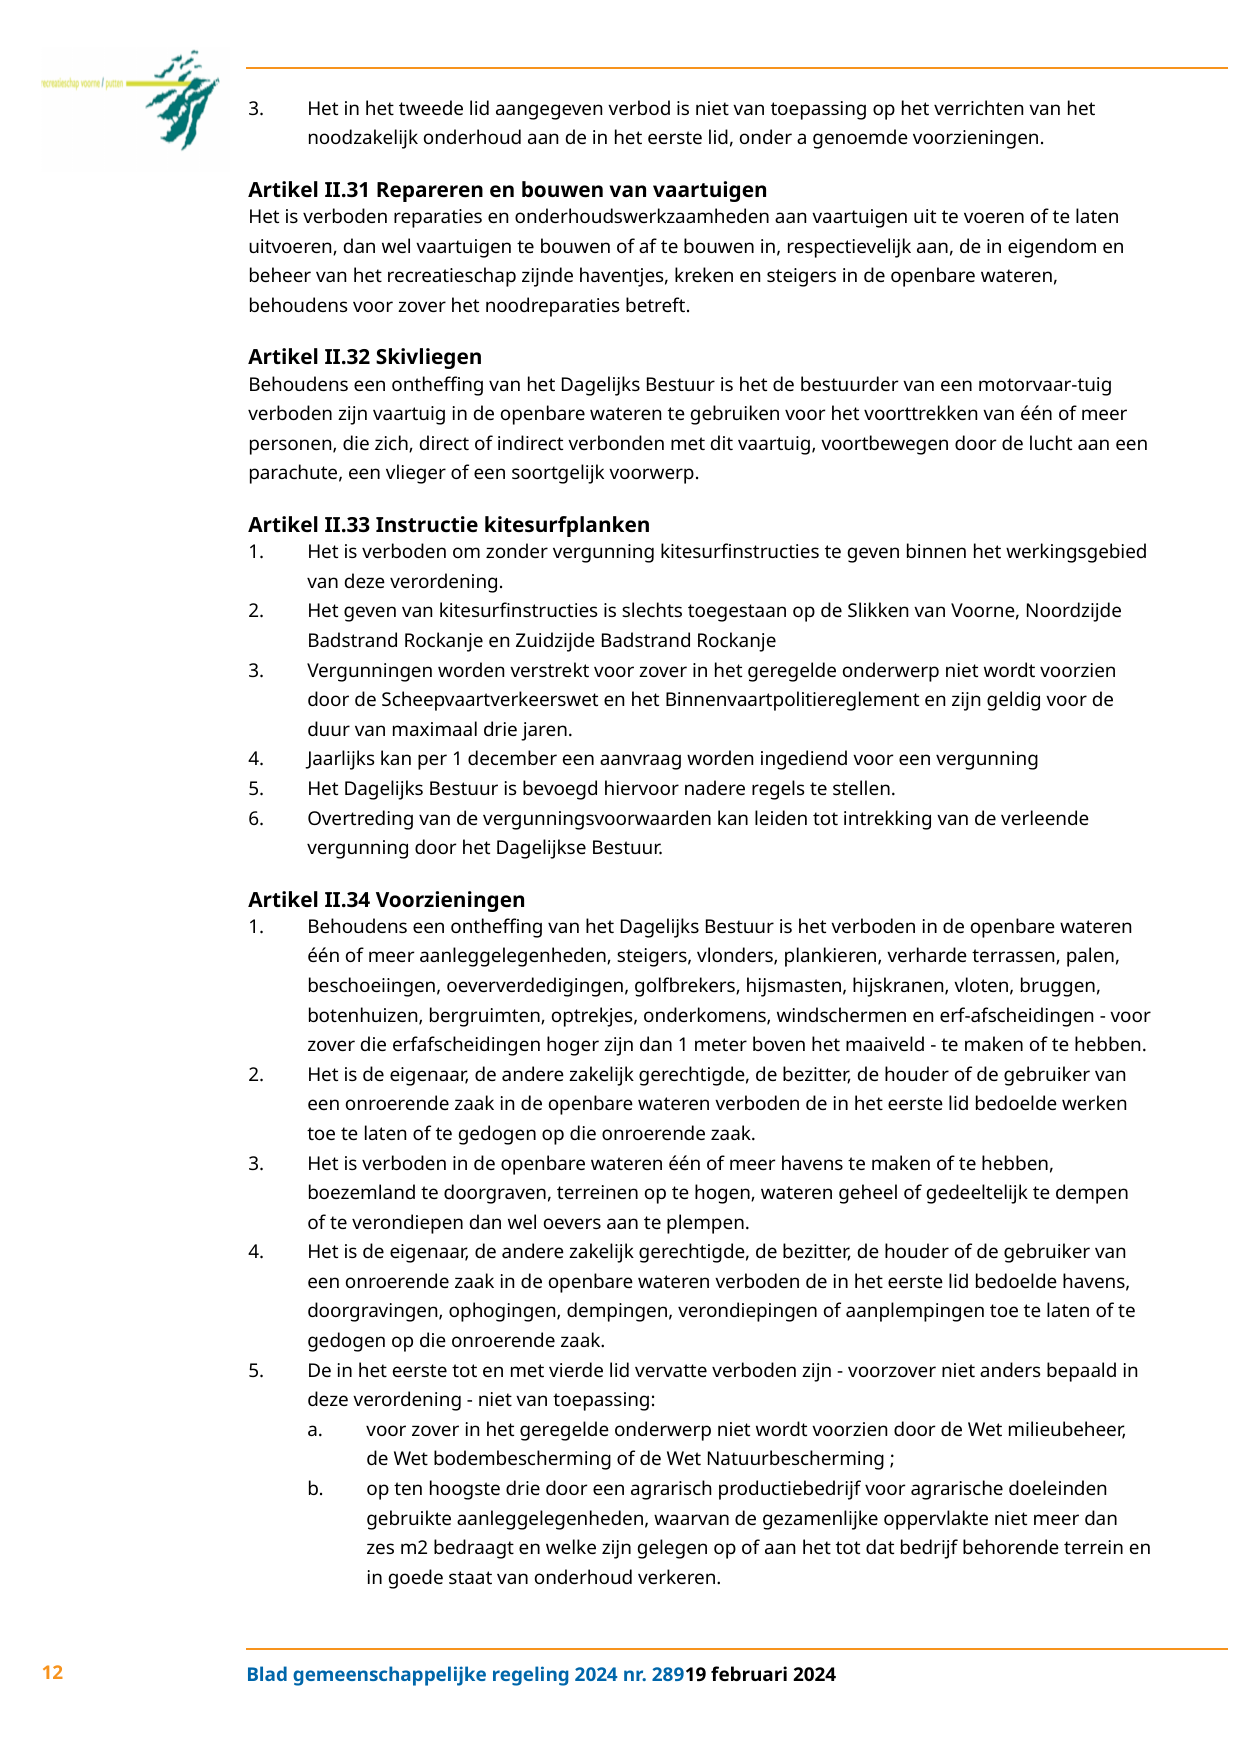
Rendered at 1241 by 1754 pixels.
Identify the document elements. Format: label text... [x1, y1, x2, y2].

list op ten hoogste drie door een agrarisch productiebedrijf voor agrarische doeleinden gebruikte aanleggelegenheden, waarvan de gezamenlijke oppervlakte niet meer dan zes m2 bedraagt en welke zijn gelegen op of aan het tot dat bedrijf behorende terrein en in goede staat van onderhoud verkeren. [307, 1475, 1152, 1590]
text Artikel II.31 Repareren en bouwen van vaartuigen [248, 175, 1152, 203]
text Artikel II.32 Skivliegen [248, 342, 1152, 371]
text Het is verboden reparaties en onderhoudswerkzaamheden aan vaartuigen uit te voeren of te laten uitvoeren, dan wel vaartuigen te bouwen of af te bouwen in, respectievelijk aan, de in eigendom en beheer van het recreatieschap zijnde haventjes, kreken en steigers in de openbare wateren, behoudens voor zover het noodreparaties betreft. [248, 203, 1152, 318]
picture [41, 47, 231, 172]
list Overtreding van de vergunningsvoorwaarden kan leiden tot intrekking van de verleende vergunning door het Dagelijkse Bestuur. [248, 805, 1152, 860]
list Het in het tweede lid aangegeven verbod is niet van toepassing op het verrichten van het noodzakelijk onderhoud aan de in het eerste lid, onder a genoemde voorzieningen. [248, 95, 1152, 150]
list Het is de eigenaar, de andere zakelijk gerechtigde, de bezitter, de houder of de gebruiker van een onroerende zaak in de openbare wateren verboden de in het eerste lid bedoelde havens, doorgravingen, ophogingen, dempingen, verondiepingen of aanplempingen toe te laten of te gedogen op die onroerende zaak. [248, 1238, 1152, 1353]
list Het Dagelijks Bestuur is bevoegd hiervoor nadere regels te stellen. [248, 775, 1152, 801]
list Het is de eigenaar, de andere zakelijk gerechtigde, de bezitter, de houder of de gebruiker van een onroerende zaak in de openbare wateren verboden de in het eerste lid bedoelde werken toe te laten of te gedogen op die onroerende zaak. [248, 1061, 1152, 1146]
list De in het eerste tot en met vierde lid vervatte verboden zijn - voorzover niet anders bepaald in deze verordening - niet van toepassing: [248, 1357, 1152, 1412]
list Jaarlijks kan per 1 december een aanvraag worden ingediend voor een vergunning [248, 746, 1152, 771]
list Het geven van kitesurfinstructies is slechts toegestaan op de Slikken van Voorne, Noordzijde Badstrand Rockanje en Zuidzijde Badstrand Rockanje [248, 598, 1152, 653]
list Vergunningen worden verstrekt voor zover in het geregelde onderwerp niet wordt voorzien door de Scheepvaartverkeerswet en het Binnenvaartpolitiereglement en zijn geldig voor de duur van maximaal drie jaren. [248, 657, 1152, 742]
list voor zover in het geregelde onderwerp niet wordt voorzien door de Wet milieubeheer, de Wet bodembescherming of de Wet Natuurbescherming ; [307, 1416, 1152, 1471]
text Behoudens een ontheffing van het Dagelijks Bestuur is het de bestuurder van een motorvaar-tuig verboden zijn vaartuig in de openbare wateren te gebruiken voor het voorttrekken van één of meer personen, die zich, direct of indirect verbonden met dit vaartuig, voortbewegen door de lucht aan een parachute, een vlieger of een soortgelijk voorwerp. [248, 371, 1152, 485]
list Het is verboden in de openbare wateren één of meer havens te maken of te hebben, boezemland te doorgraven, terreinen op te hogen, wateren geheel of gedeeltelijk te dempen of te verondiepen dan wel oevers aan te plempen. [248, 1150, 1152, 1235]
text Artikel II.33 Instructie kitesurfplanken [248, 510, 1152, 538]
text Artikel II.34 Voorzieningen [248, 885, 1152, 913]
list Behoudens een ontheffing van het Dagelijks Bestuur is het verboden in de openbare wateren één of meer aanleggelegenheden, steigers, vlonders, plankieren, verharde terrassen, palen, beschoeiingen, oeververdedigingen, golfbrekers, hijsmasten, hijskranen, vloten, bruggen, botenhuizen, bergruimten, optrekjes, onderkomens, windschermen en erf-afscheidingen - voor zover die erfafscheidingen hoger zijn dan 1 meter boven het maaiveld - te maken of te hebben. [248, 913, 1152, 1057]
list Het is verboden om zonder vergunning kitesurfinstructies te geven binnen het werkingsgebied van deze verordening. [248, 538, 1152, 594]
